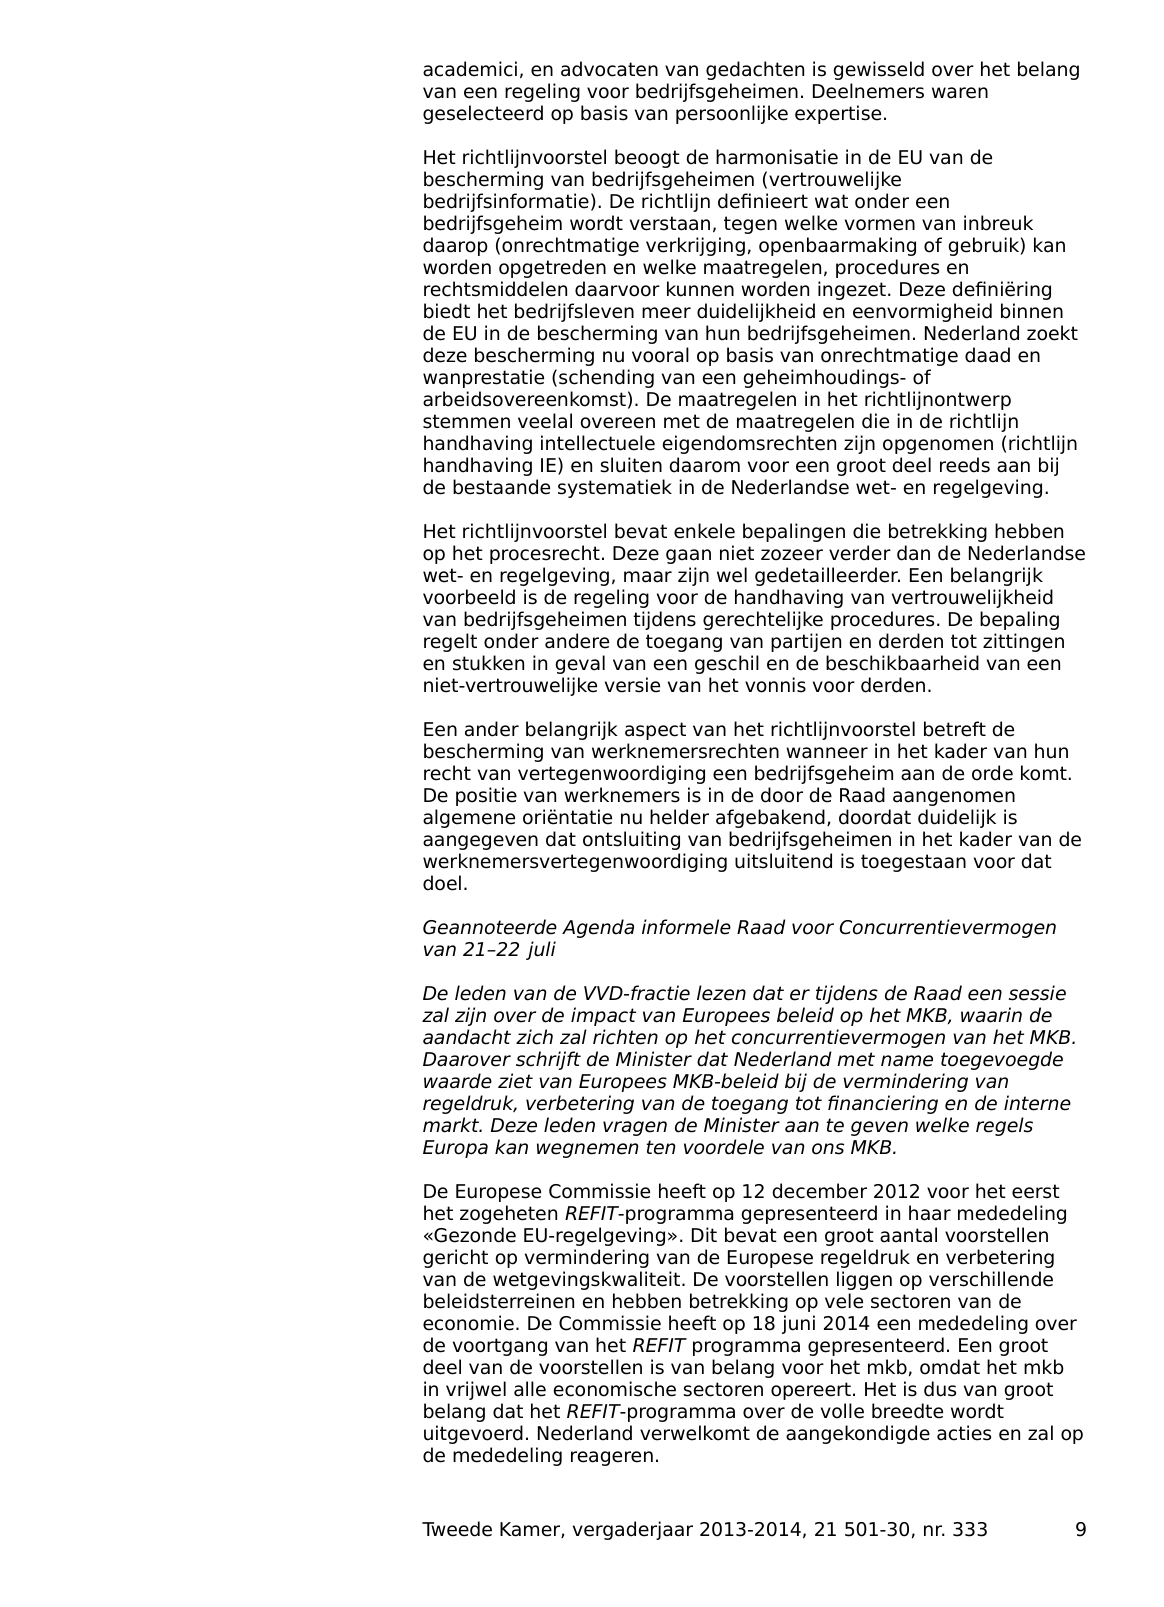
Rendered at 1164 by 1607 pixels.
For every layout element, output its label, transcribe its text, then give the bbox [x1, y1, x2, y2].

text De Europese Commissie heeft op 12 december 2012 voor het eerst het zogeheten REFIT-programma gepresenteerd in haar mededeling «Gezonde EU-regelgeving». Dit bevat een groot aantal voorstellen gericht op vermindering van de Europese regeldruk en verbetering van de wetgevingskwaliteit. De voorstellen liggen op verschillende beleidsterreinen en hebben betrekking op vele sectoren van de economie. De Commissie heeft op 18 juni 2014 een mededeling over de voortgang van het REFIT programma gepresenteerd. Een groot deel van de voorstellen is van belang voor het mkb, omdat het mkb in vrijwel alle economische sectoren opereert. Het is dus van groot belang dat het REFIT-programma over de volle breedte wordt uitgevoerd. Nederland verwelkomt de aangekondigde acties en zal op de mededeling reageren. [422, 1181, 1087, 1467]
text Het richtlijnvoorstel beoogt de harmonisatie in de EU van de bescherming van bedrijfsgeheimen (vertrouwelijke bedrijfsinformatie). De richtlijn definieert wat onder een bedrijfsgeheim wordt verstaan, tegen welke vormen van inbreuk daarop (onrechtmatige verkrijging, openbaarmaking of gebruik) kan worden opgetreden en welke maatregelen, procedures en rechtsmiddelen daarvoor kunnen worden ingezet. Deze definiëring biedt het bedrijfsleven meer duidelijkheid en eenvormigheid binnen de EU in de bescherming van hun bedrijfsgeheimen. Nederland zoekt deze bescherming nu vooral op basis van onrechtmatige daad en wanprestatie (schending van een geheimhoudings- of arbeidsovereenkomst). De maatregelen in het richtlijnontwerp stemmen veelal overeen met de maatregelen die in de richtlijn handhaving intellectuele eigendomsrechten zijn opgenomen (richtlijn handhaving IE) en sluiten daarom voor een groot deel reeds aan bij de bestaande systematiek in de Nederlandse wet- en regelgeving. [422, 147, 1087, 499]
text Een ander belangrijk aspect van het richtlijnvoorstel betreft de bescherming van werknemersrechten wanneer in het kader van hun recht van vertegenwoordiging een bedrijfsgeheim aan de orde komt. De positie van werknemers is in de door de Raad aangenomen algemene oriëntatie nu helder afgebakend, doordat duidelijk is aangegeven dat ontsluiting van bedrijfsgeheimen in het kader van de werknemersvertegenwoordiging uitsluitend is toegestaan voor dat doel. [422, 719, 1087, 895]
subtitle Geannoteerde Agenda informele Raad voor Concurrentievermogen van 21–22 juli [422, 917, 1087, 961]
text Het richtlijnvoorstel bevat enkele bepalingen die betrekking hebben op het procesrecht. Deze gaan niet zozeer verder dan de Nederlandse wet- en regelgeving, maar zijn wel gedetailleerder. Een belangrijk voorbeeld is de regeling voor de handhaving van vertrouwelijkheid van bedrijfsgeheimen tijdens gerechtelijke procedures. De bepaling regelt onder andere de toegang van partijen en derden tot zittingen en stukken in geval van een geschil en de beschikbaarheid van een niet-vertrouwelijke versie van het vonnis voor derden. [422, 521, 1087, 697]
text De leden van de VVD-fractie lezen dat er tijdens de Raad een sessie zal zijn over de impact van Europees beleid op het MKB, waarin de aandacht zich zal richten op het concurrentievermogen van het MKB. Daarover schrijft de Minister dat Nederland met name toegevoegde waarde ziet van Europees MKB-beleid bij de vermindering van regeldruk, verbetering van de toegang tot financiering en de interne markt. Deze leden vragen de Minister aan te geven welke regels Europa kan wegnemen ten voordele van ons MKB. [422, 983, 1087, 1159]
text academici, en advocaten van gedachten is gewisseld over het belang van een regeling voor bedrijfsgeheimen. Deelnemers waren geselecteerd op basis van persoonlijke expertise. [422, 59, 1087, 125]
